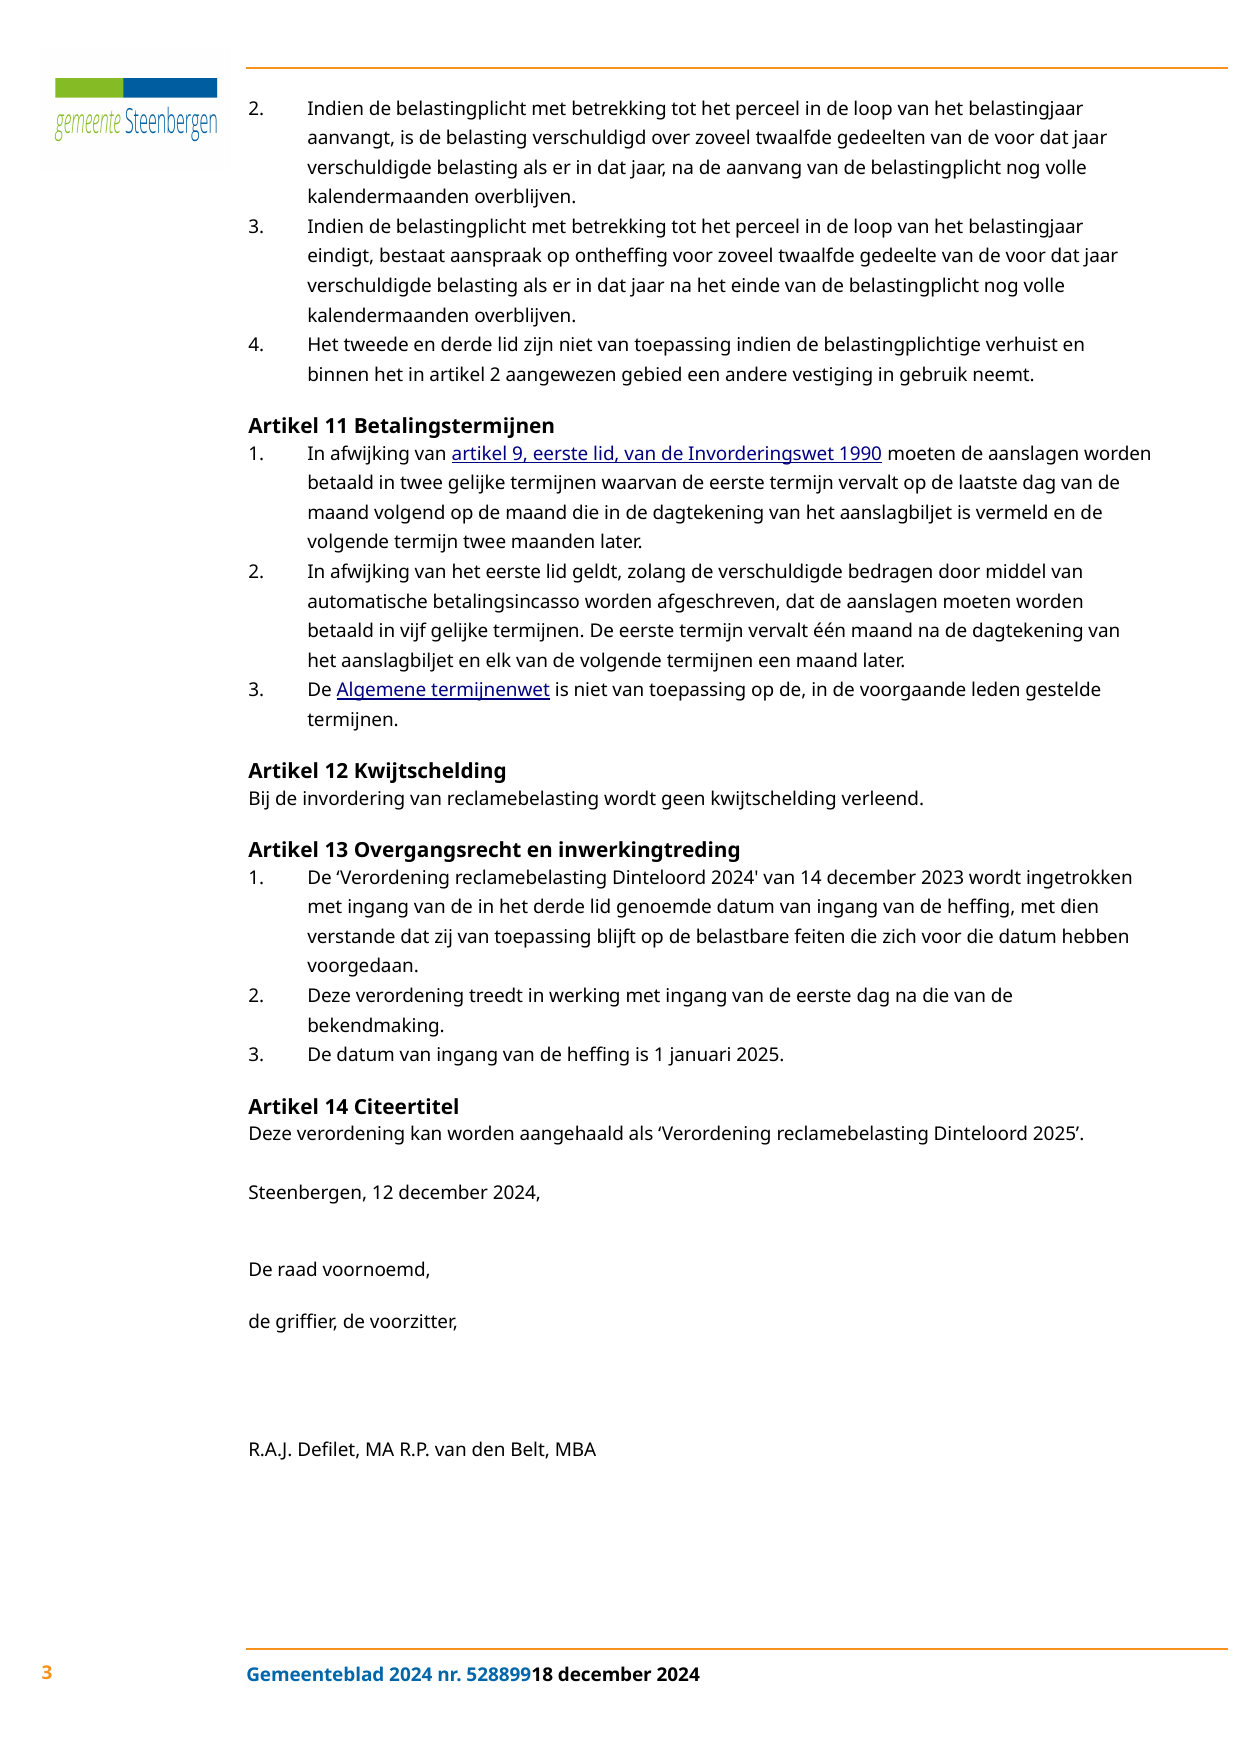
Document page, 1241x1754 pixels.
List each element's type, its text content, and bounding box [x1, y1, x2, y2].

text Artikel 12 Kwijtschelding [248, 757, 1152, 785]
list Indien de belastingplicht met betrekking tot het perceel in de loop van het belastingjaar aanvangt, is de belasting verschuldigd over zoveel twaalfde gedeelten van de voor dat jaar verschuldigde belasting als er in dat jaar, na de aanvang van de belastingplicht nog volle kalendermaanden overblijven. [248, 95, 1152, 209]
list In afwijking van artikel 9, eerste lid, van de Invorderingswet 1990 moeten de aanslagen worden betaald in twee gelijke termijnen waarvan de eerste termijn vervalt op de laatste dag van de maand volgend op de maand die in de dagtekening van het aanslagbiljet is vermeld en de volgende termijn twee maanden later. [248, 440, 1152, 554]
text R.A.J. Defilet, MA R.P. van den Belt, MBA [248, 1437, 1152, 1462]
text Artikel 13 Overgangsrecht en inwerkingtreding [248, 835, 1152, 864]
text Bij de invordering van reclamebelasting wordt geen kwijtschelding verleend. [248, 785, 1152, 811]
list Deze verordening treedt in werking met ingang van de eerste dag na die van de bekendmaking. [248, 982, 1152, 1037]
text de griffier, de voorzitter, [248, 1308, 1152, 1334]
text Steenbergen, 12 december 2024, [248, 1179, 1152, 1205]
list In afwijking van het eerste lid geldt, zolang de verschuldigde bedragen door middel van automatische betalingsincasso worden afgeschreven, dat de aanslagen moeten worden betaald in vijf gelijke termijnen. De eerste termijn vervalt één maand na de dagtekening van het aanslagbiljet en elk van de volgende termijnen een maand later. [248, 558, 1152, 673]
text Artikel 14 Citeertitel [248, 1092, 1152, 1120]
list De Algemene termijnenwet is niet van toepassing op de, in de voorgaande leden gestelde termijnen. [248, 677, 1152, 732]
list De ‘Verordening reclamebelasting Dinteloord 2024' van 14 december 2023 wordt ingetrokken met ingang van de in het derde lid genoemde datum van ingang van de heffing, met dien verstande dat zij van toepassing blijft op de belastbare feiten die zich voor die datum hebben voorgedaan. [248, 864, 1152, 978]
picture [41, 47, 231, 172]
text Artikel 11 Betalingstermijnen [248, 411, 1152, 440]
list De datum van ingang van de heffing is 1 januari 2025. [248, 1041, 1152, 1067]
list Het tweede en derde lid zijn niet van toepassing indien de belastingplichtige verhuist en binnen het in artikel 2 aangewezen gebied een andere vestiging in gebruik neemt. [248, 331, 1152, 387]
text Deze verordening kan worden aangehaald als ‘Verordening reclamebelasting Dinteloord 2025’. [248, 1120, 1152, 1146]
list Indien de belastingplicht met betrekking tot het perceel in de loop van het belastingjaar eindigt, bestaat aanspraak op ontheffing voor zoveel twaalfde gedeelte van de voor dat jaar verschuldigde belasting als er in dat jaar na het einde van de belastingplicht nog volle kalendermaanden overblijven. [248, 213, 1152, 328]
text De raad voornoemd, [248, 1257, 1152, 1282]
